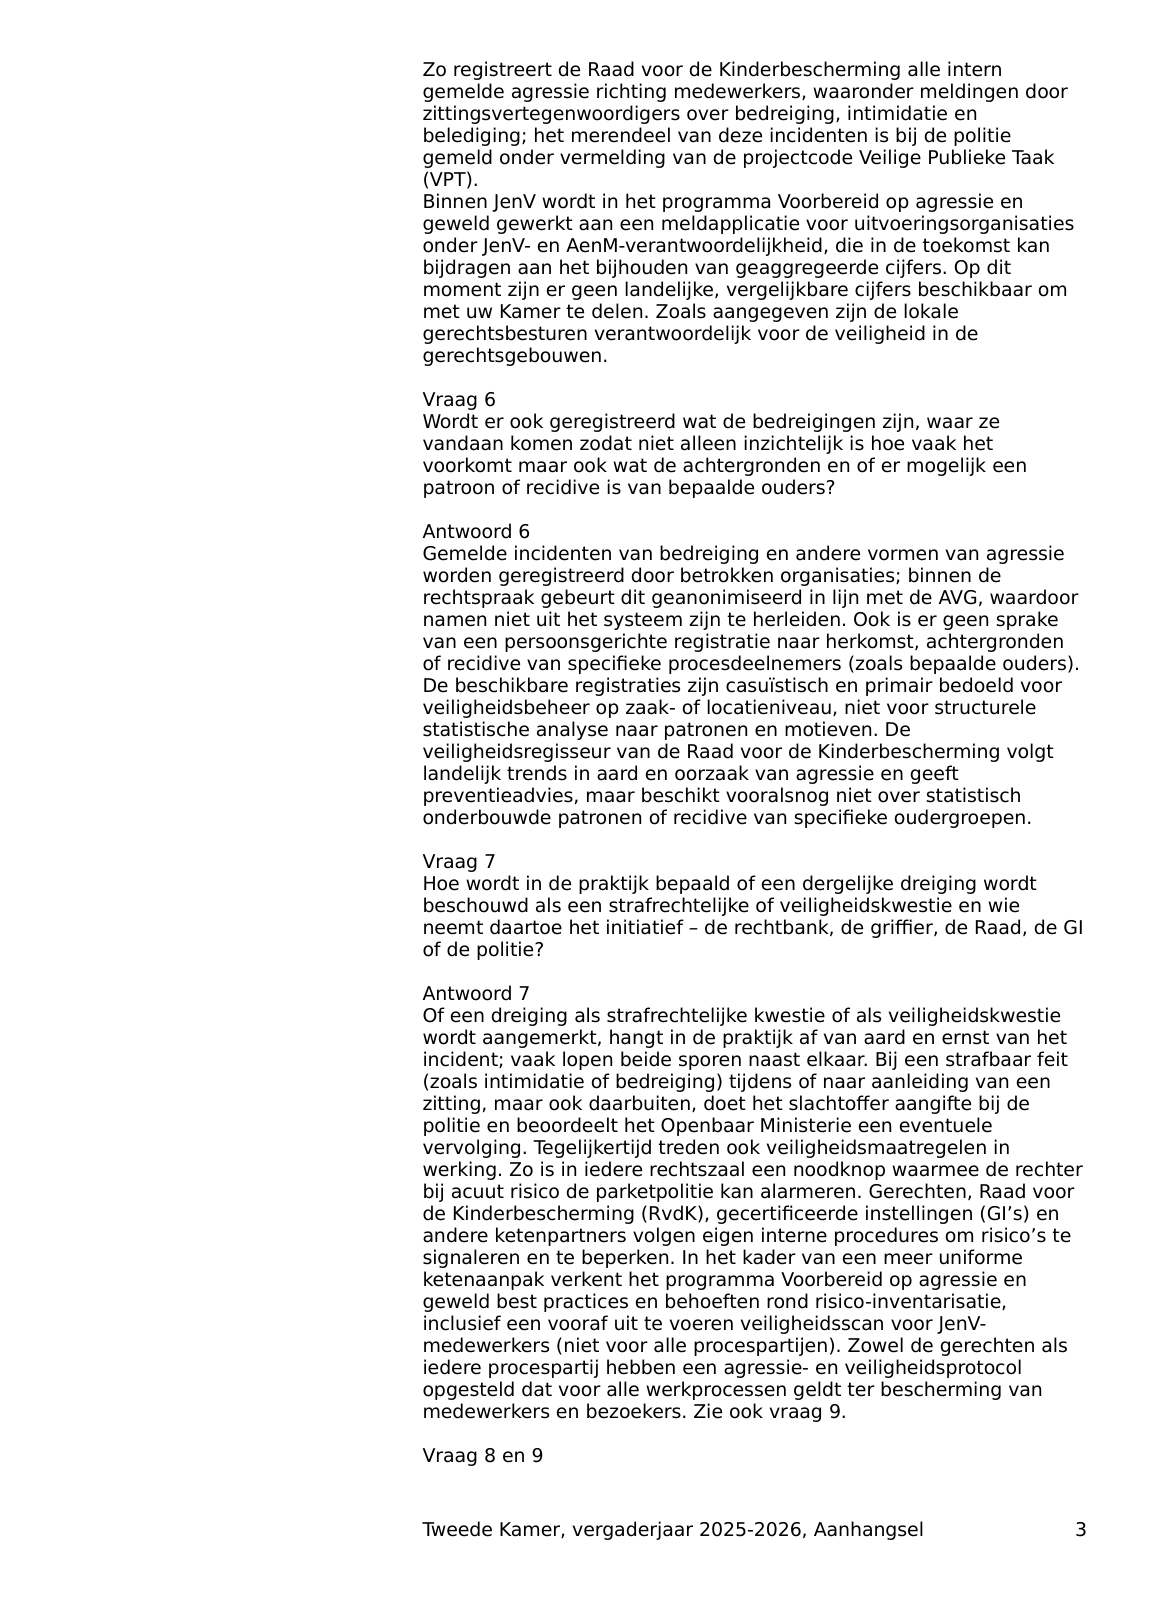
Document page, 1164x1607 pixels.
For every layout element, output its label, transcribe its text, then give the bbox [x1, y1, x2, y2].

text Binnen JenV wordt in het programma Voorbereid op agressie en geweld gewerkt aan een meldapplicatie voor uitvoeringsorganisaties onder JenV- en AenM-verantwoordelijkheid, die in de toekomst kan bijdragen aan het bijhouden van geaggregeerde cijfers. Op dit moment zijn er geen landelijke, vergelijkbare cijfers beschikbaar om met uw Kamer te delen. Zoals aangegeven zijn de lokale gerechtsbesturen verantwoordelijk voor de veiligheid in de gerechtsgebouwen. [422, 191, 1087, 367]
text Wordt er ook geregistreerd wat de bedreigingen zijn, waar ze vandaan komen zodat niet alleen inzichtelijk is hoe vaak het voorkomt maar ook wat de achtergronden en of er mogelijk een patroon of recidive is van bepaalde ouders? [422, 411, 1087, 499]
text Gemelde incidenten van bedreiging en andere vormen van agressie worden geregistreerd door betrokken organisaties; binnen de rechtspraak gebeurt dit geanonimiseerd in lijn met de AVG, waardoor namen niet uit het systeem zijn te herleiden. Ook is er geen sprake van een persoonsgerichte registratie naar herkomst, achtergronden of recidive van specifieke procesdeelnemers (zoals bepaalde ouders). De beschikbare registraties zijn casuïstisch en primair bedoeld voor veiligheidsbeheer op zaak- of locatieniveau, niet voor structurele statistische analyse naar patronen en motieven. De veiligheidsregisseur van de Raad voor de Kinderbescherming volgt landelijk trends in aard en oorzaak van agressie en geeft preventieadvies, maar beschikt vooralsnog niet over statistisch onderbouwde patronen of recidive van specifieke oudergroepen. [422, 543, 1087, 829]
text Zo registreert de Raad voor de Kinderbescherming alle intern gemelde agressie richting medewerkers, waaronder meldingen door zittingsvertegenwoordigers over bedreiging, intimidatie en belediging; het merendeel van deze incidenten is bij de politie gemeld onder vermelding van de projectcode Veilige Publieke Taak (VPT). [422, 59, 1087, 191]
text Vraag 8 en 9 [422, 1445, 1087, 1467]
text Antwoord 7 [422, 983, 1087, 1005]
text Of een dreiging als strafrechtelijke kwestie of als veiligheidskwestie wordt aangemerkt, hangt in de praktijk af van aard en ernst van het incident; vaak lopen beide sporen naast elkaar. Bij een strafbaar feit (zoals intimidatie of bedreiging) tijdens of naar aanleiding van een zitting, maar ook daarbuiten, doet het slachtoffer aangifte bij de politie en beoordeelt het Openbaar Ministerie een eventuele vervolging. Tegelijkertijd treden ook veiligheidsmaatregelen in werking. Zo is in iedere rechtszaal een noodknop waarmee de rechter bij acuut risico de parketpolitie kan alarmeren. Gerechten, Raad voor de Kinderbescherming (RvdK), gecertificeerde instellingen (GI’s) en andere ketenpartners volgen eigen interne procedures om risico’s te signaleren en te beperken. In het kader van een meer uniforme ketenaanpak verkent het programma Voorbereid op agressie en geweld best practices en behoeften rond risico-inventarisatie, inclusief een vooraf uit te voeren veiligheidsscan voor JenV-medewerkers (niet voor alle procespartijen). Zowel de gerechten als iedere procespartij hebben een agressie- en veiligheidsprotocol opgesteld dat voor alle werkprocessen geldt ter bescherming van medewerkers en bezoekers. Zie ook vraag 9. [422, 1005, 1087, 1423]
text Antwoord 6 [422, 521, 1087, 543]
text Vraag 7 [422, 851, 1087, 873]
text Hoe wordt in de praktijk bepaald of een dergelijke dreiging wordt beschouwd als een strafrechtelijke of veiligheidskwestie en wie neemt daartoe het initiatief – de rechtbank, de griffier, de Raad, de GI of de politie? [422, 873, 1087, 961]
text Vraag 6 [422, 389, 1087, 411]
